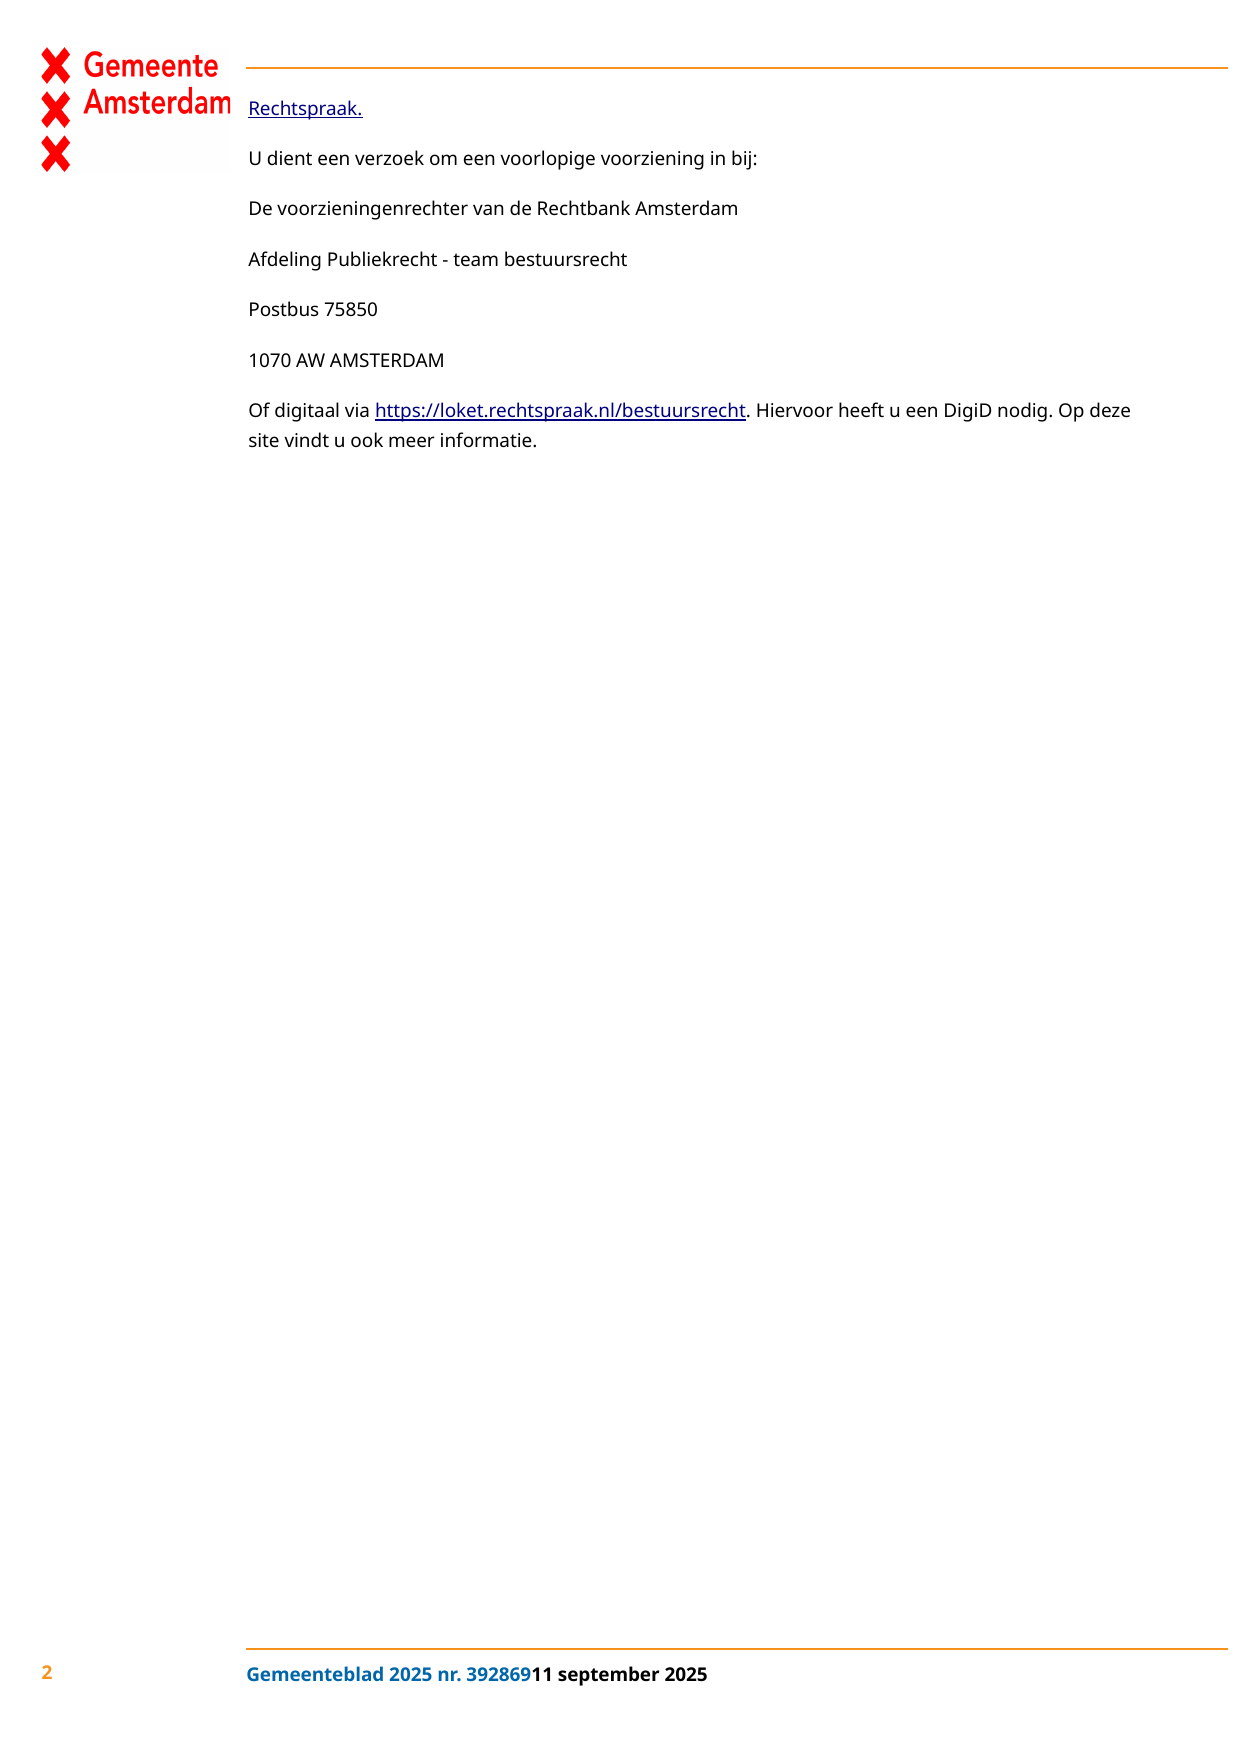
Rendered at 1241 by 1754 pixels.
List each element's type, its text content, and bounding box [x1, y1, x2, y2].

text U dient een verzoek om een voorlopige voorziening in bij: [248, 145, 1152, 171]
text Postbus 75850 [248, 296, 1152, 322]
text Rechtspraak. [248, 95, 1152, 121]
text Afdeling Publiekrecht - team bestuursrecht [248, 246, 1152, 272]
text Of digitaal via https://loket.rechtspraak.nl/bestuursrecht. Hiervoor heeft u een DigiD nodig. Op deze site vindt u ook meer informatie. [248, 397, 1152, 453]
picture [41, 47, 231, 172]
text De voorzieningenrechter van de Rechtbank Amsterdam [248, 196, 1152, 221]
text 1070 AW AMSTERDAM [248, 347, 1152, 373]
